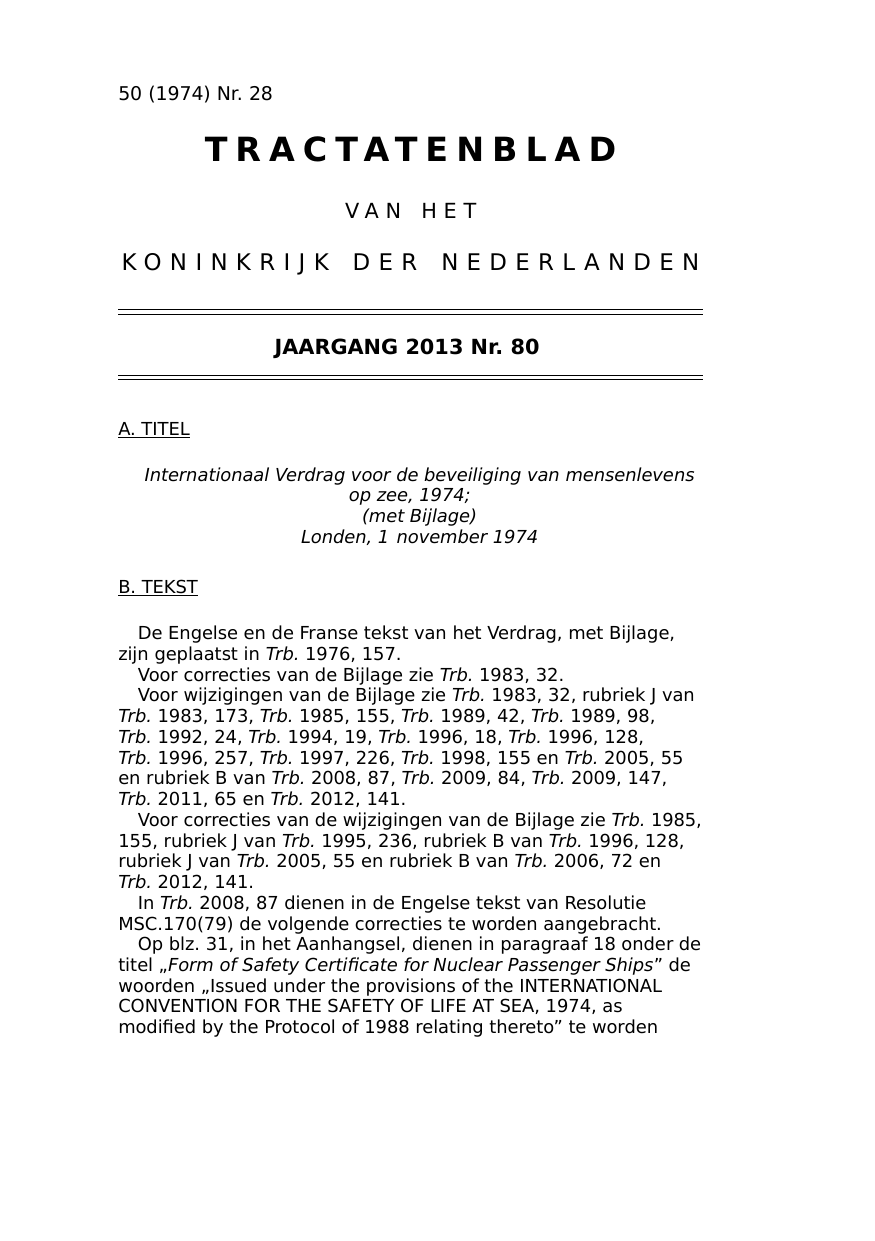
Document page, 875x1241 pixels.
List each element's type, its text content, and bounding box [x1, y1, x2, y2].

text Voor correcties van de Bijlage zie Trb. 1983, 32. [118, 664, 703, 685]
text Voor wijzigingen van de Bijlage zie Trb. 1983, 32, rubriek J van Trb. 1983, 173, Trb. 1985, 155, Trb. 1989, 42, Trb. 1989, 98, Trb. 1992, 24, Trb. 1994, 19, Trb. 1996, 18, Trb. 1996, 128, Trb. 1996, 257, Trb. 1997, 226, Trb. 1998, 155 en Trb. 2005, 55 en rubriek B van Trb. 2008, 87, Trb. 2009, 84, Trb. 2009, 147, Trb. 2011, 65 en Trb. 2012, 141. [118, 685, 703, 810]
text Op blz. 31, in het Aanhangsel, dienen in paragraaf 18 onder de titel „Form of Safety Certificate for Nuclear Passenger Ships” de woorden „Issued under the provisions of the INTERNATIONAL CONVENTION FOR THE SAFETY OF LIFE AT SEA, 1974, as modified by the Protocol of 1988 relating thereto” te worden [118, 934, 703, 1038]
text TRACTATENBLAD [118, 130, 703, 169]
subtitle A. TITEL [118, 419, 703, 439]
subtitle B. TEKST [118, 577, 703, 598]
text Londen, 1 november 1974 [118, 527, 703, 547]
text Voor correcties van de wijzigingen van de Bijlage zie Trb. 1985, 155, rubriek J van Trb. 1995, 236, rubriek B van Trb. 1996, 128, rubriek J van Trb. 2005, 55 en rubriek B van Trb. 2006, 72 en Trb. 2012, 141. [118, 810, 703, 893]
text De Engelse en de Franse tekst van het Verdrag, met Bijlage, zijn geplaatst in Trb. 1976, 157. [118, 623, 703, 664]
text In Trb. 2008, 87 dienen in de Engelse tekst van Resolutie MSC.170(79) de volgende correcties te worden aangebracht. [118, 893, 703, 934]
text KONINKRIJK DER NEDERLANDEN [118, 249, 703, 276]
text Internationaal Verdrag voor de beveiliging van mensenlevens op zee, 1974; [118, 464, 703, 506]
text VAN HET [118, 199, 703, 223]
text 50 (1974) Nr. 28 [118, 83, 703, 105]
text (met Bijlage) [118, 506, 703, 527]
text JAARGANG 2013 Nr. 80 [118, 335, 703, 359]
